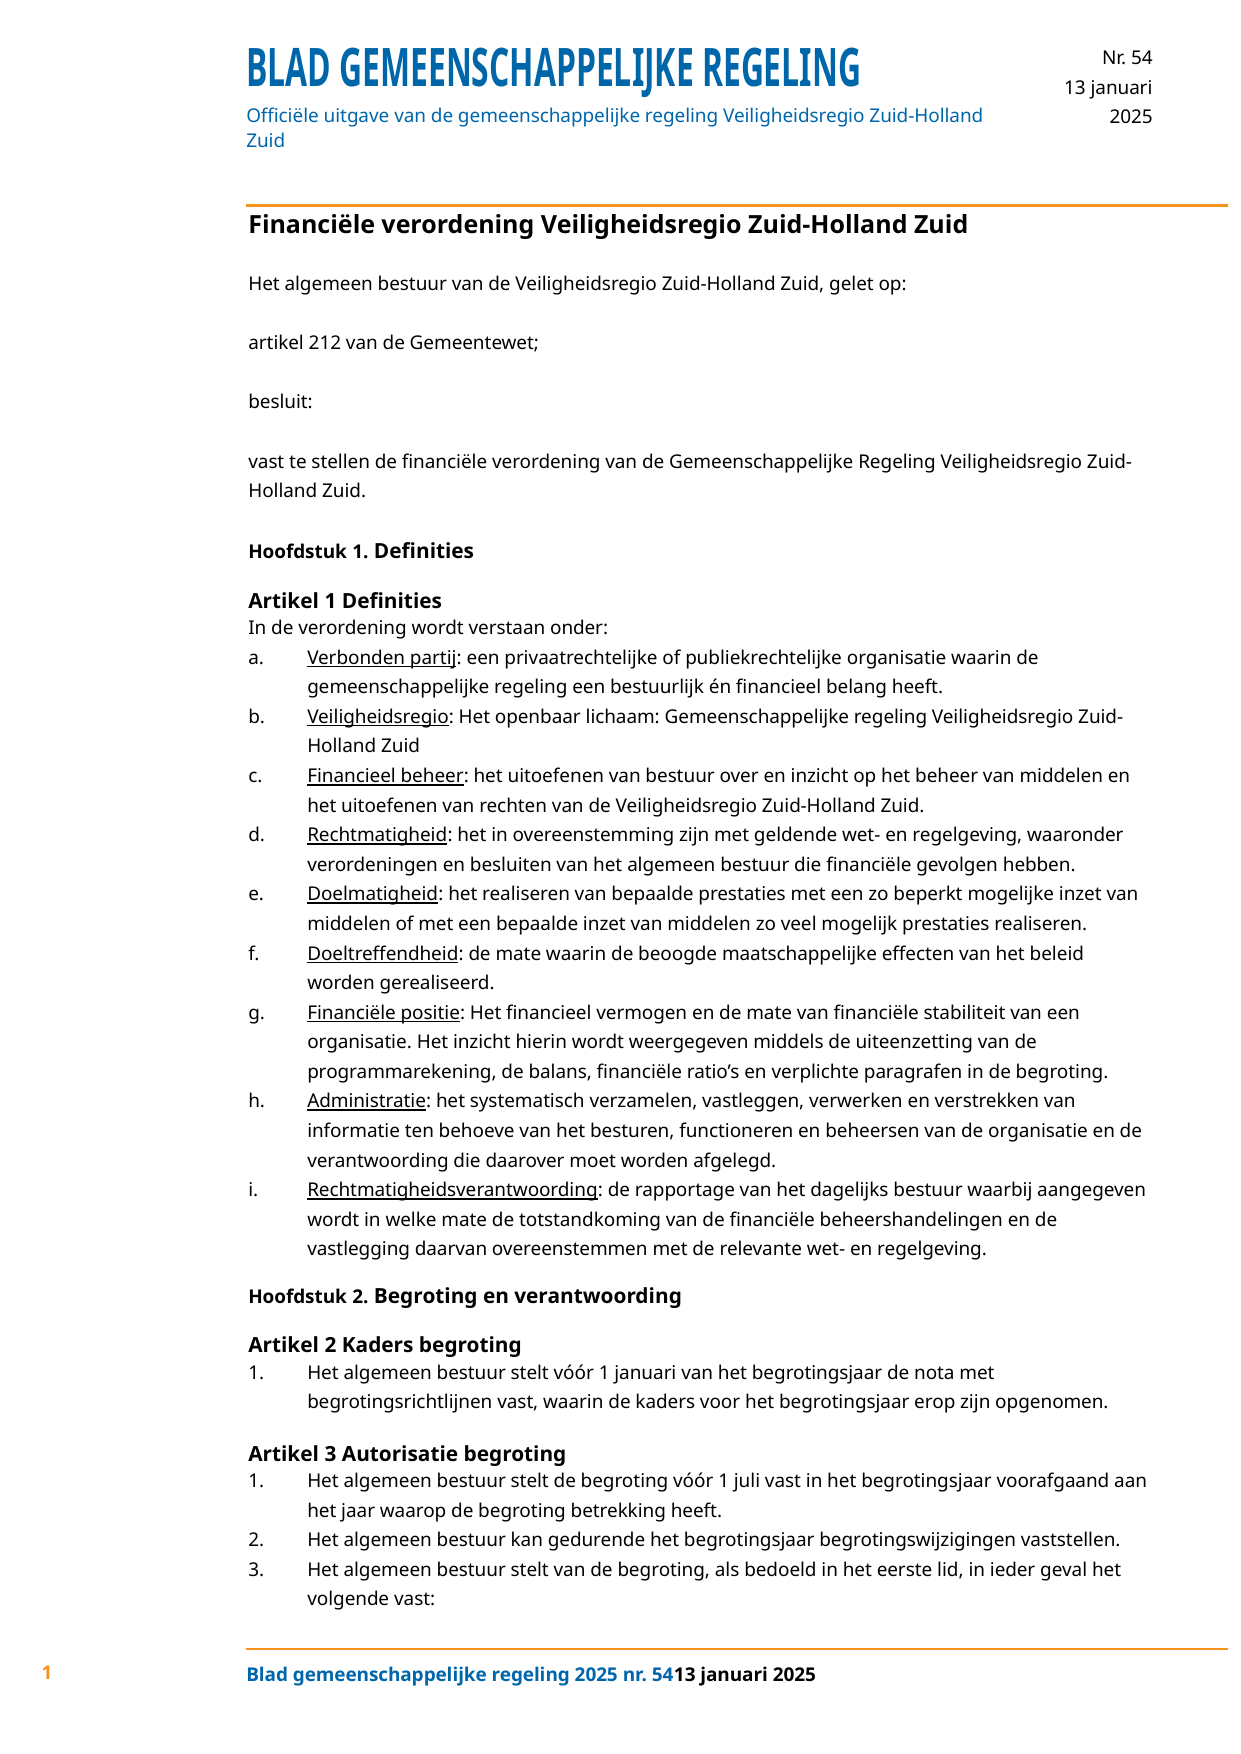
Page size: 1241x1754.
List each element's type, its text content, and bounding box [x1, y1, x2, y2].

list Financiële positie: Het financieel vermogen en de mate van financiële stabiliteit van een organisatie. Het inzicht hierin wordt weergegeven middels de uiteenzetting van de programmarekening, de balans, financiële ratio’s en verplichte paragrafen in de begroting. [248, 999, 1152, 1084]
text Financiële verordening Veiligheidsregio Zuid-Holland Zuid [248, 207, 1152, 241]
list Het algemeen bestuur stelt van de begroting, als bedoeld in het eerste lid, in ieder geval het volgende vast: [248, 1556, 1152, 1611]
text In de verordening wordt verstaan onder: [248, 614, 1152, 640]
text Artikel 2 Kaders begroting [248, 1330, 1152, 1359]
list Rechtmatigheid: het in overeenstemming zijn met geldende wet- en regelgeving, waaronder verordeningen en besluiten van het algemeen bestuur die financiële gevolgen hebben. [248, 821, 1152, 877]
list Rechtmatigheidsverantwoording: de rapportage van het dagelijks bestuur waarbij aangegeven wordt in welke mate de totstandkoming van de financiële beheershandelingen en de vastlegging daarvan overeenstemmen met de relevante wet- en regelgeving. [248, 1176, 1152, 1261]
list Administratie: het systematisch verzamelen, vastleggen, verwerken en verstrekken van informatie ten behoeve van het besturen, functioneren en beheersen van de organisatie en de verantwoording die daarover moet worden afgelegd. [248, 1088, 1152, 1172]
text vast te stellen de financiële verordening van de Gemeenschappelijke Regeling Veiligheidsregio Zuid-Holland Zuid. [248, 448, 1152, 503]
list Financieel beheer: het uitoefenen van bestuur over en inzicht op het beheer van middelen en het uitoefenen van rechten van de Veiligheidsregio Zuid-Holland Zuid. [248, 762, 1152, 817]
list Verbonden partij: een privaatrechtelijke of publiekrechtelijke organisatie waarin de gemeenschappelijke regeling een bestuurlijk én financieel belang heeft. [248, 644, 1152, 699]
list Het algemeen bestuur kan gedurende het begrotingsjaar begrotingswijzigingen vaststellen. [248, 1526, 1152, 1552]
list Doeltreffendheid: de mate waarin de beoogde maatschappelijke effecten van het beleid worden gerealiseerd. [248, 940, 1152, 995]
text Hoofdstuk 1. Definities [248, 537, 1152, 565]
picture [41, 47, 231, 172]
text besluit: [248, 389, 1152, 414]
text Artikel 1 Definities [248, 586, 1152, 614]
text Hoofdstuk 2. Begroting en verantwoording [248, 1281, 1152, 1309]
list Doelmatigheid: het realiseren van bepaalde prestaties met een zo beperkt mogelijke inzet van middelen of met een bepaalde inzet van middelen zo veel mogelijk prestaties realiseren. [248, 881, 1152, 936]
text artikel 212 van de Gemeentewet; [248, 329, 1152, 355]
text Artikel 3 Autorisatie begroting [248, 1439, 1152, 1467]
list Het algemeen bestuur stelt de begroting vóór 1 juli vast in het begrotingsjaar voorafgaand aan het jaar waarop de begroting betrekking heeft. [248, 1467, 1152, 1523]
text Het algemeen bestuur van de Veiligheidsregio Zuid-Holland Zuid, gelet op: [248, 270, 1152, 296]
list Het algemeen bestuur stelt vóór 1 januari van het begrotingsjaar de nota met begrotingsrichtlijnen vast, waarin de kaders voor het begrotingsjaar erop zijn opgenomen. [248, 1359, 1152, 1414]
list Veiligheidsregio: Het openbaar lichaam: Gemeenschappelijke regeling Veiligheidsregio Zuid-Holland Zuid [248, 703, 1152, 758]
